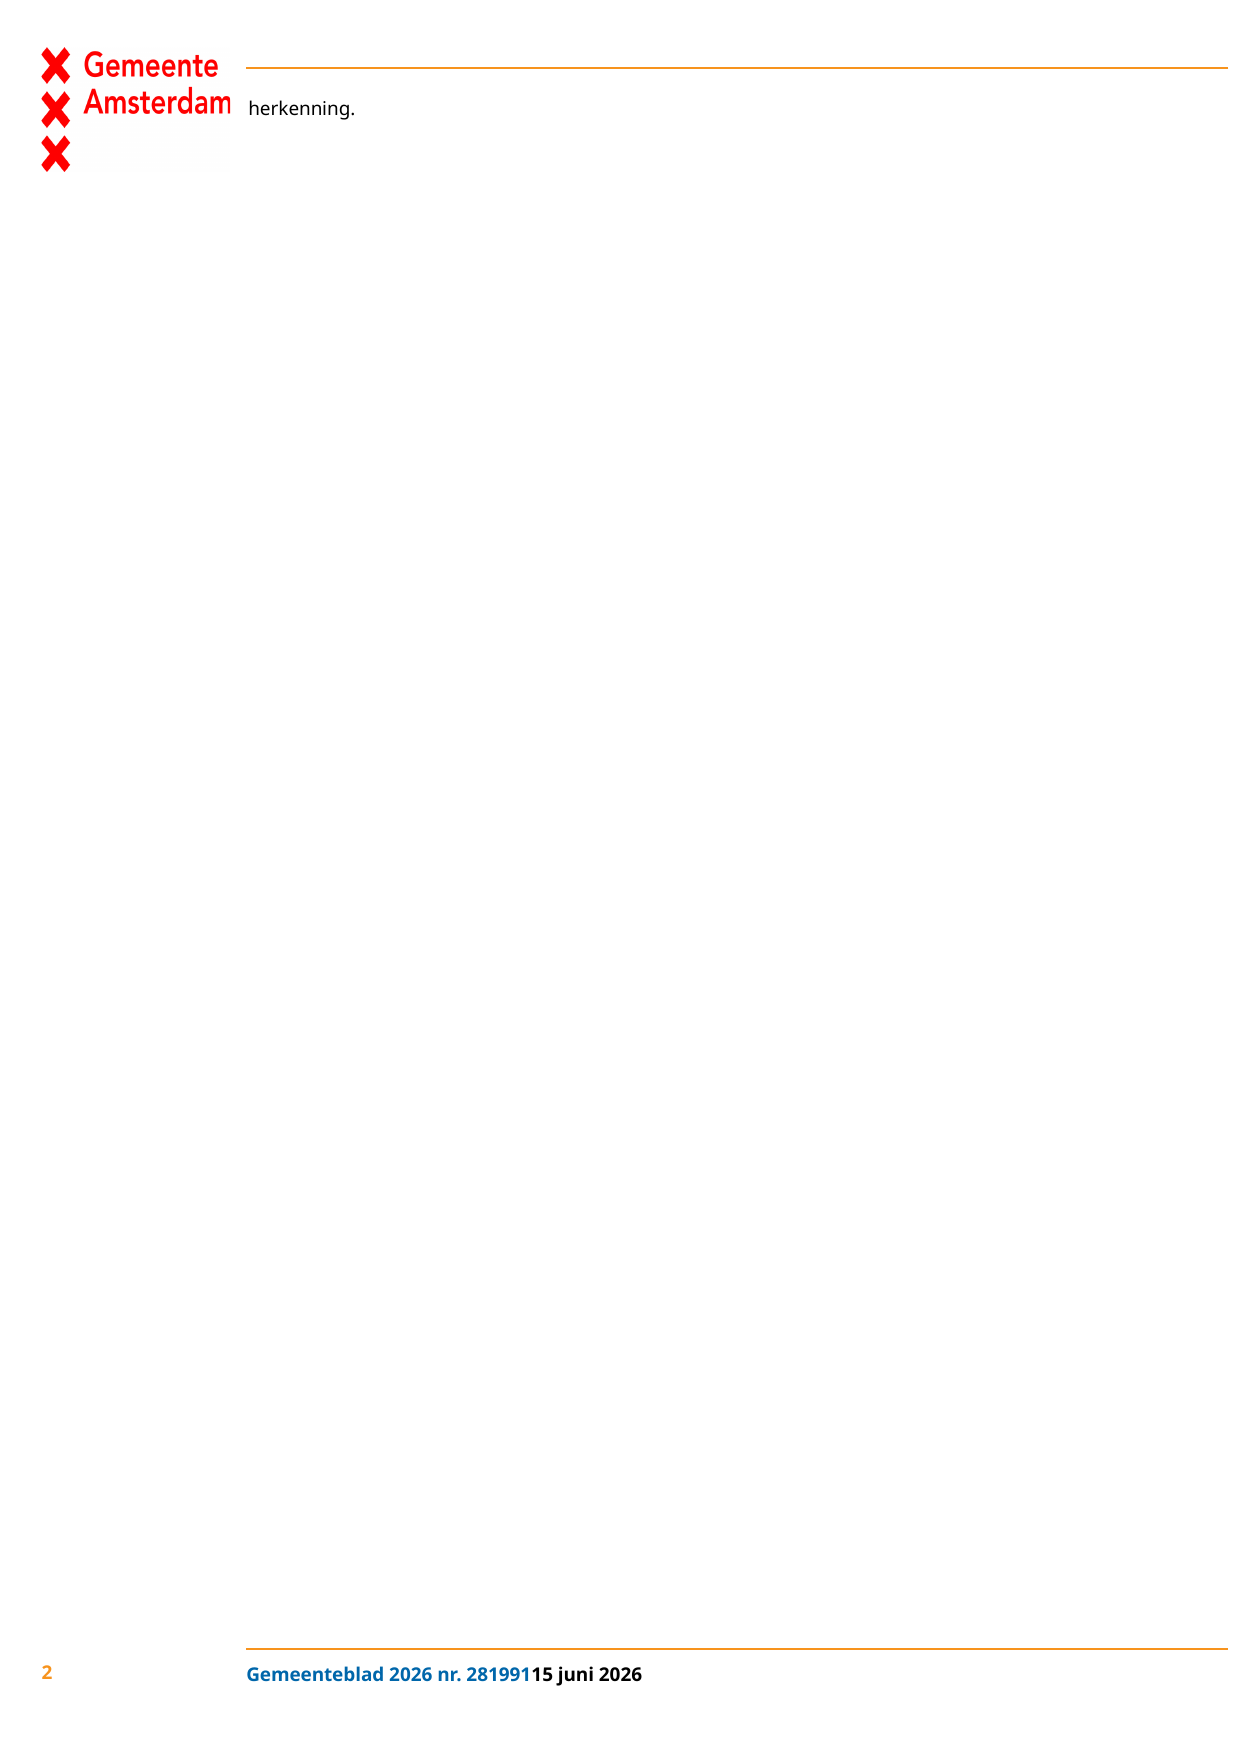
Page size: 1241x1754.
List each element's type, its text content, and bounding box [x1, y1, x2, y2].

picture [41, 47, 231, 172]
text herkenning. [248, 95, 1152, 121]
